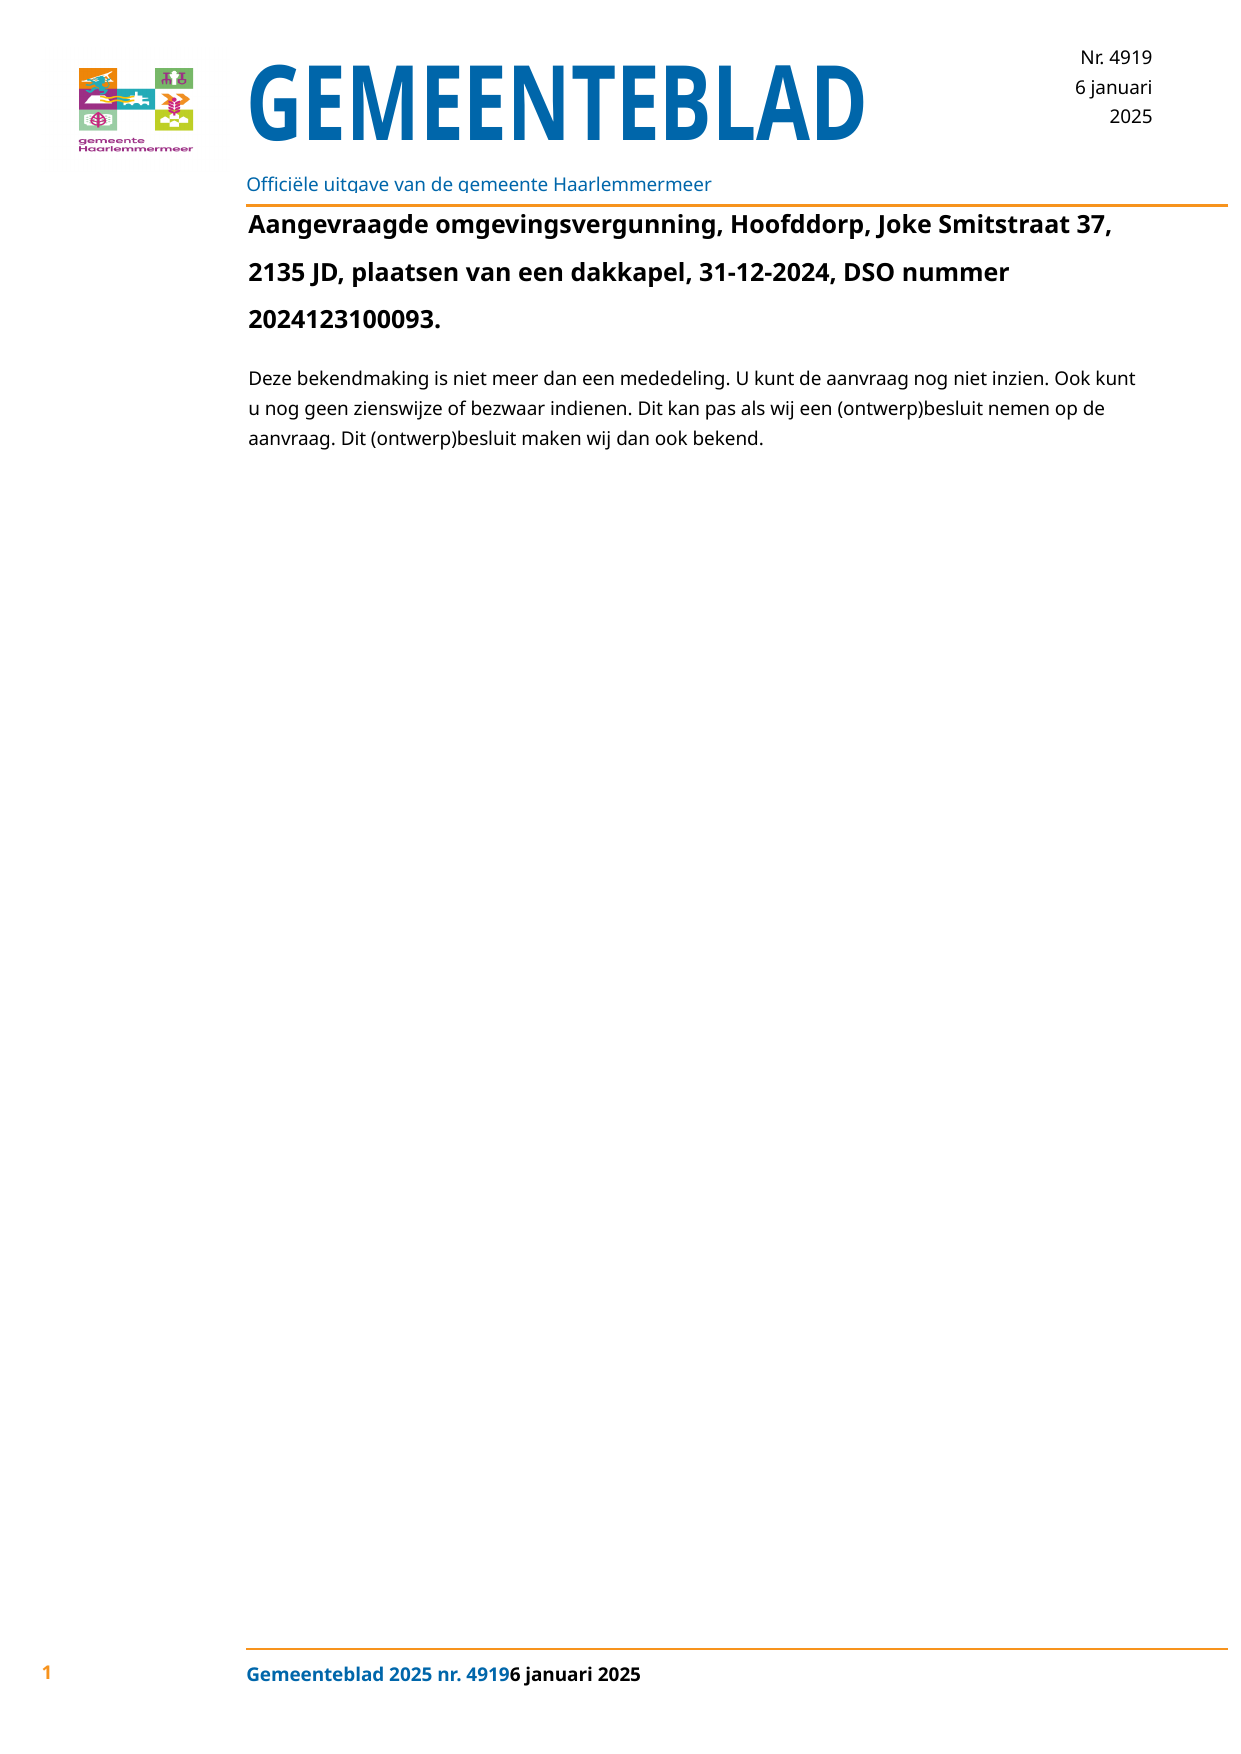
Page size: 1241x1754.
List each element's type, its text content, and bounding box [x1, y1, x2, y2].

text Deze bekendmaking is niet meer dan een mededeling. U kunt de aanvraag nog niet inzien. Ook kunt u nog geen zienswijze of bezwaar indienen. Dit kan pas als wij een (ontwerp)besluit nemen op de aanvraag. Dit (ontwerp)besluit maken wij dan ook bekend. [248, 366, 1152, 450]
picture [41, 47, 231, 172]
text Aangevraagde omgevingsvergunning, Hoofddorp, Joke Smitstraat 37, 2135 JD, plaatsen van een dakkapel, 31-12-2024, DSO nummer 2024123100093. [248, 207, 1152, 336]
